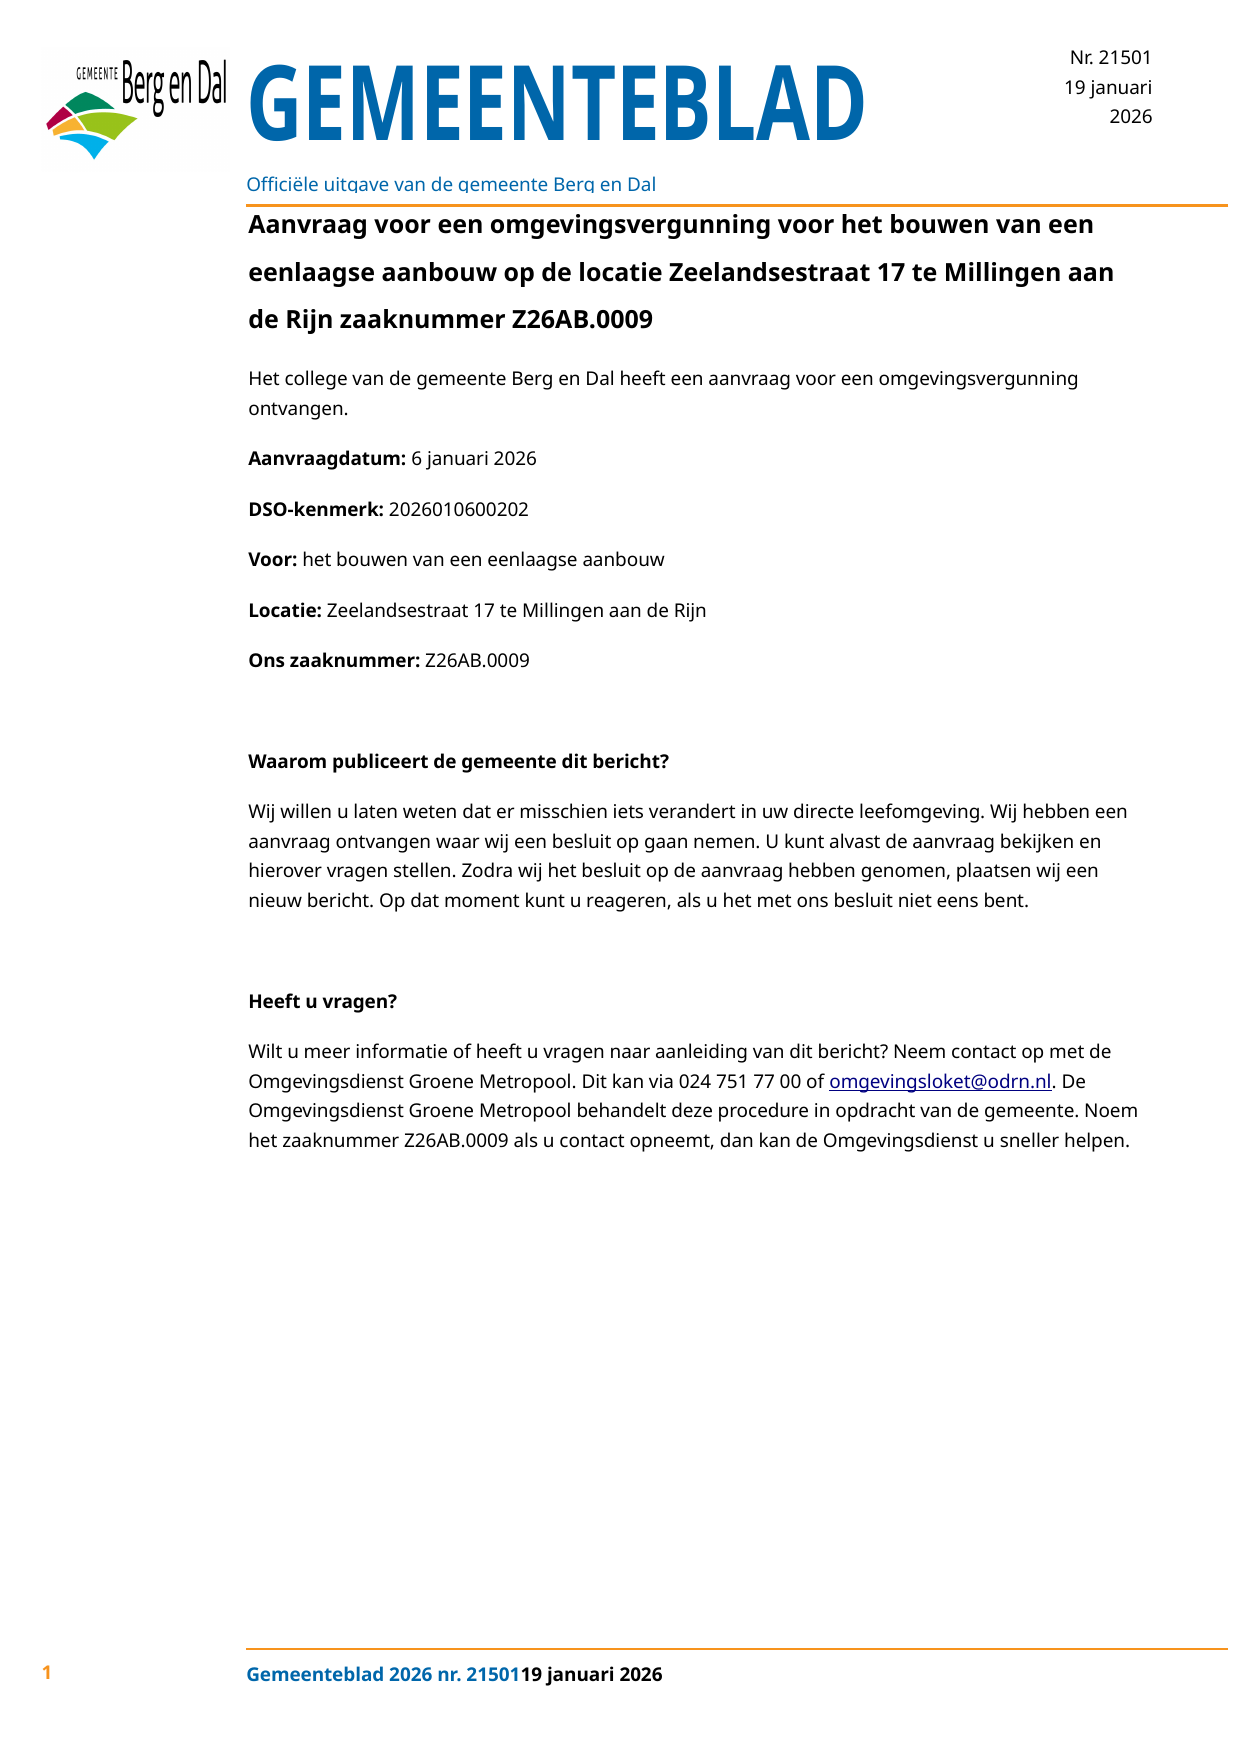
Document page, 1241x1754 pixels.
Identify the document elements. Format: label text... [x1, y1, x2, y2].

text Wij willen u laten weten dat er misschien iets verandert in uw directe leefomgeving. Wij hebben een aanvraag ontvangen waar wij een besluit op gaan nemen. U kunt alvast de aanvraag bekijken en hierover vragen stellen. Zodra wij het besluit op de aanvraag hebben genomen, plaatsen wij een nieuw bericht. Op dat moment kunt u reageren, als u het met ons besluit niet eens bent. [248, 798, 1152, 913]
text Voor: het bouwen van een eenlaagse aanbouw [248, 546, 1152, 572]
text Locatie: Zeelandsestraat 17 te Millingen aan de Rijn [248, 597, 1152, 622]
text Ons zaaknummer: Z26AB.0009 [248, 647, 1152, 673]
text DSO-kenmerk: 2026010600202 [248, 496, 1152, 522]
picture [41, 47, 231, 172]
text Heeft u vragen? [248, 988, 1152, 1014]
text Waarom publiceert de gemeente dit bericht? [248, 748, 1152, 774]
text Aanvraag voor een omgevingsvergunning voor het bouwen van een eenlaagse aanbouw op de locatie Zeelandsestraat 17 te Millingen aan de Rijn zaaknummer Z26AB.0009 [248, 207, 1152, 336]
text Het college van de gemeente Berg en Dal heeft een aanvraag voor een omgevingsvergunning ontvangen. [248, 366, 1152, 421]
text Aanvraagdatum: 6 januari 2026 [248, 446, 1152, 471]
text Wilt u meer informatie of heeft u vragen naar aanleiding van dit bericht? Neem contact op met de Omgevingsdienst Groene Metropool. Dit kan via 024 751 77 00 of omgevingsloket@odrn.nl. De Omgevingsdienst Groene Metropool behandelt deze procedure in opdracht van de gemeente. Noem het zaaknummer Z26AB.0009 als u contact opneemt, dan kan de Omgevingsdienst u sneller helpen. [248, 1038, 1152, 1153]
